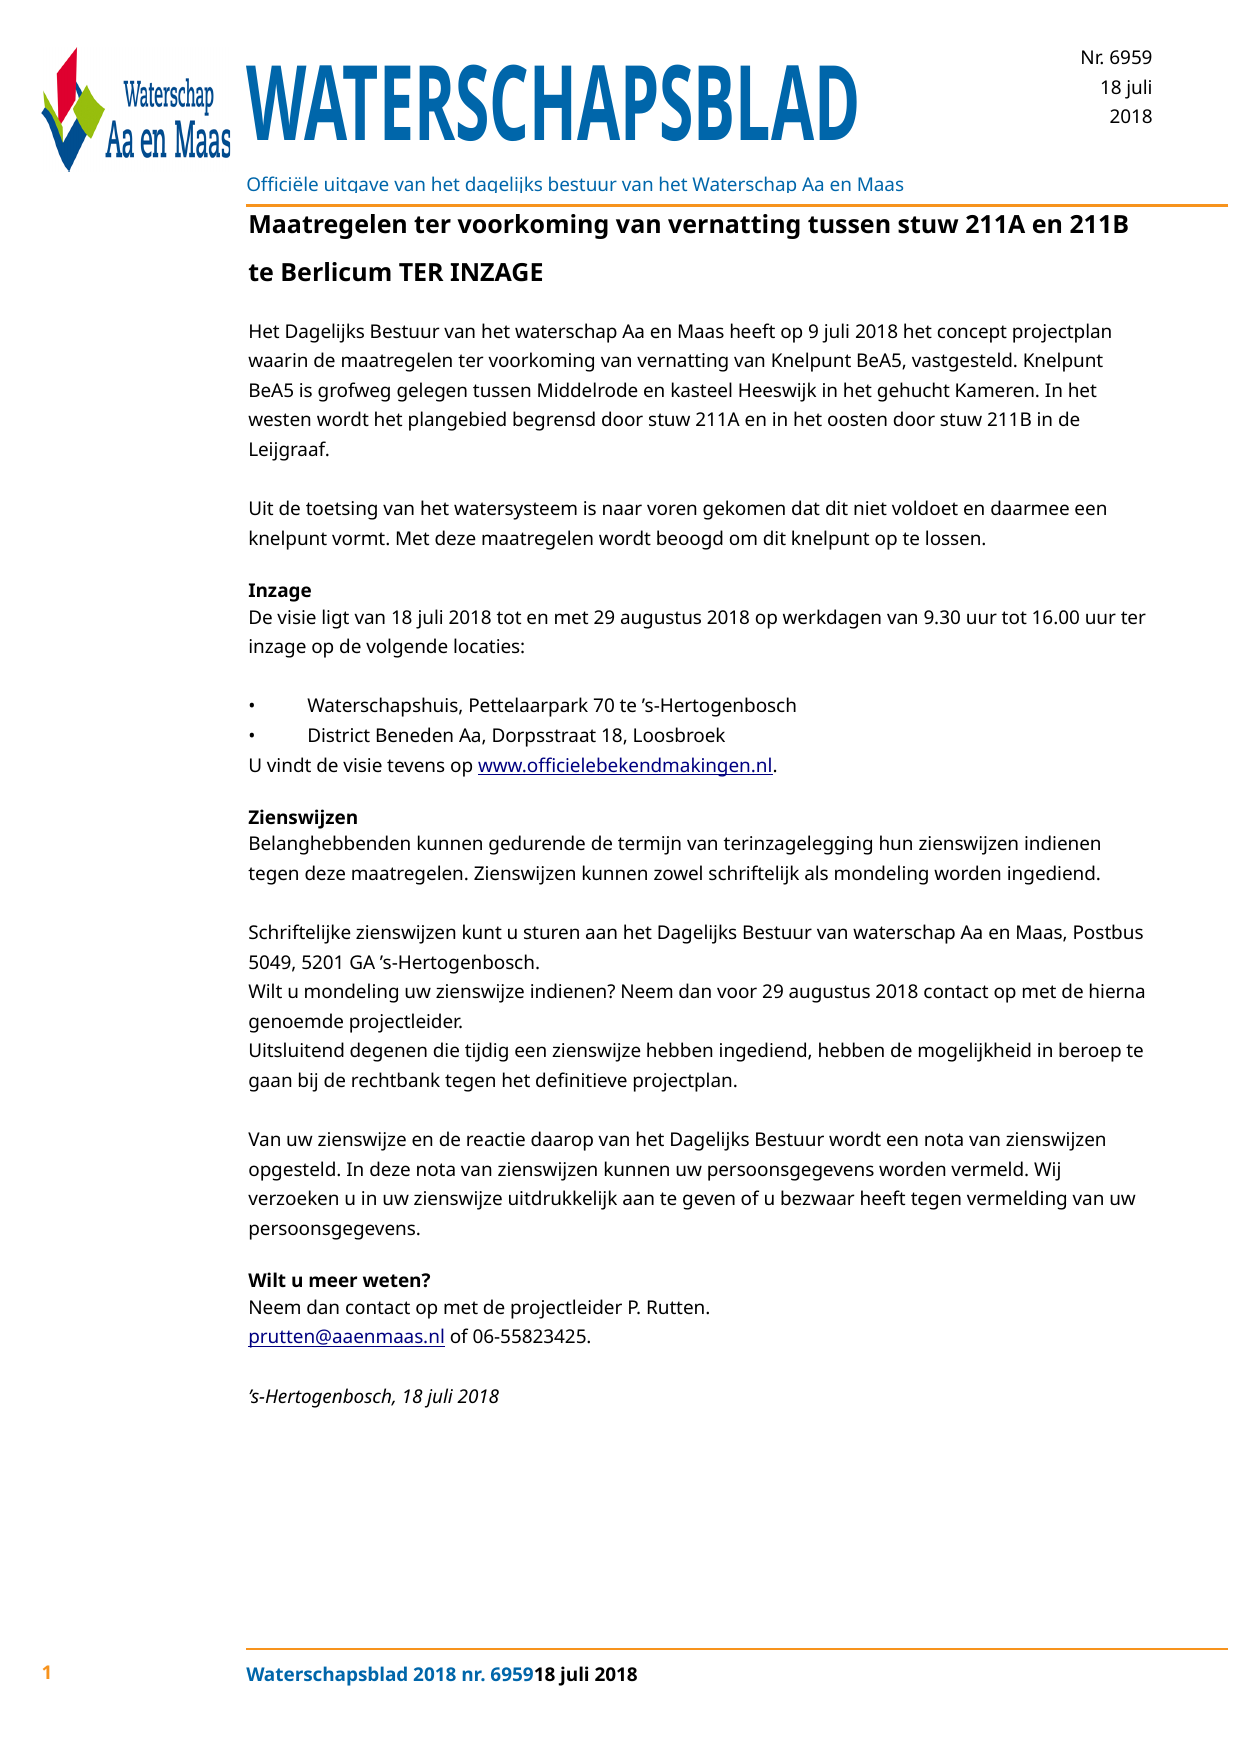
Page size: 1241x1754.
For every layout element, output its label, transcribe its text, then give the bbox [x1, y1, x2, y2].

text Inzage [248, 575, 1152, 604]
text ’s-Hertogenbosch, 18 juli 2018 [248, 1383, 1152, 1408]
text Het Dagelijks Bestuur van het waterschap Aa en Maas heeft op 9 juli 2018 het concept projectplan waarin de maatregelen ter voorkoming van vernatting van Knelpunt BeA5, vastgesteld. Knelpunt BeA5 is grofweg gelegen tussen Middelrode en kasteel Heeswijk in het gehucht Kameren. In het westen wordt het plangebied begrensd door stuw 211A en in het oosten door stuw 211B in de Leijgraaf. [248, 318, 1152, 462]
text Uit de toetsing van het watersysteem is naar voren gekomen dat dit niet voldoet en daarmee een knelpunt vormt. Met deze maatregelen wordt beoogd om dit knelpunt op te lossen. [248, 495, 1152, 551]
text Schriftelijke zienswijzen kunt u sturen aan het Dagelijks Bestuur van waterschap Aa en Maas, Postbus 5049, 5201 GA ’s-Hertogenbosch. [248, 919, 1152, 975]
text Wilt u meer weten? [248, 1266, 1152, 1294]
list District Beneden Aa, Dorpsstraat 18, Loosbroek [248, 722, 1152, 748]
text Uitsluitend degenen die tijdig een zienswijze hebben ingediend, hebben de mogelijkheid in beroep te gaan bij de rechtbank tegen het definitieve projectplan. [248, 1038, 1152, 1093]
text De visie ligt van 18 juli 2018 tot en met 29 augustus 2018 op werkdagen van 9.30 uur tot 16.00 uur ter inzage op de volgende locaties: [248, 604, 1152, 659]
text Maatregelen ter voorkoming van vernatting tussen stuw 211A en 211B te Berlicum TER INZAGE [248, 207, 1152, 288]
picture [41, 47, 231, 172]
list Waterschapshuis, Pettelaarpark 70 te ’s-Hertogenbosch [248, 693, 1152, 718]
text Zienswijzen [248, 802, 1152, 831]
text Neem dan contact op met de projectleider P. Rutten. [248, 1294, 1152, 1320]
text Van uw zienswijze en de reactie daarop van het Dagelijks Bestuur wordt een nota van zienswijzen opgesteld. In deze nota van zienswijzen kunnen uw persoonsgegevens worden vermeld. Wij verzoeken u in uw zienswijze uitdrukkelijk aan te geven of u bezwaar heeft tegen vermelding van uw persoonsgegevens. [248, 1126, 1152, 1241]
text Belanghebbenden kunnen gedurende de termijn van terinzagelegging hun zienswijzen indienen tegen deze maatregelen. Zienswijzen kunnen zowel schriftelijk als mondeling worden ingediend. [248, 831, 1152, 886]
text prutten@aaenmaas.nl of 06-55823425. [248, 1324, 1152, 1349]
text U vindt de visie tevens op www.officielebekendmakingen.nl. [248, 752, 1152, 777]
text Wilt u mondeling uw zienswijze indienen? Neem dan voor 29 augustus 2018 contact op met de hierna genoemde projectleider. [248, 978, 1152, 1034]
